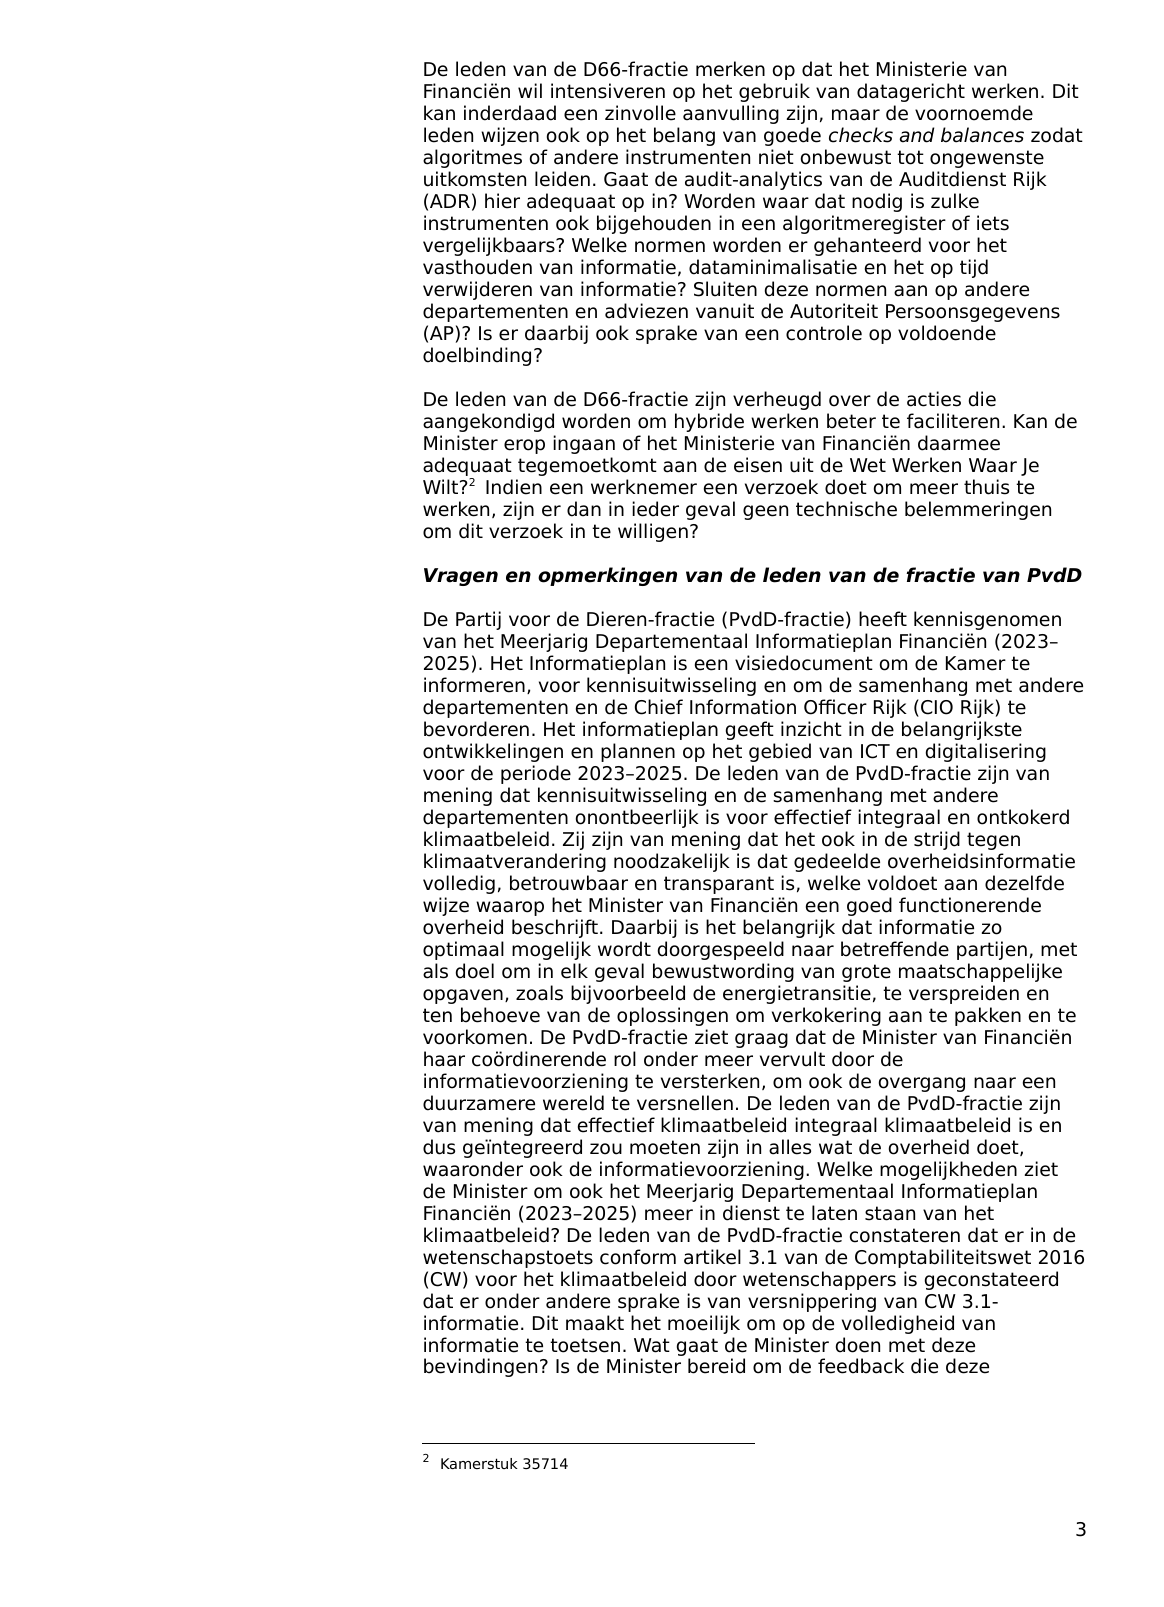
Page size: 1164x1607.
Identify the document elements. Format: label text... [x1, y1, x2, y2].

text De leden van de D66-fractie merken op dat het Ministerie van Financiën wil intensiveren op het gebruik van datagericht werken. Dit kan inderdaad een zinvolle aanvulling zijn, maar de voornoemde leden wijzen ook op het belang van goede checks and balances zodat algoritmes of andere instrumenten niet onbewust tot ongewenste uitkomsten leiden. Gaat de audit-analytics van de Auditdienst Rijk (ADR) hier adequaat op in? Worden waar dat nodig is zulke instrumenten ook bijgehouden in een algoritmeregister of iets vergelijkbaars? Welke normen worden er gehanteerd voor het vasthouden van informatie, dataminimalisatie en het op tijd verwijderen van informatie? Sluiten deze normen aan op andere departementen en adviezen vanuit de Autoriteit Persoonsgegevens (AP)? Is er daarbij ook sprake van een controle op voldoende doelbinding? [422, 59, 1087, 367]
text De Partij voor de Dieren-fractie (PvdD-fractie) heeft kennisgenomen van het Meerjarig Departementaal Informatieplan Financiën (2023–2025). Het Informatieplan is een visiedocument om de Kamer te informeren, voor kennisuitwisseling en om de samenhang met andere departementen en de Chief Information Officer Rijk (CIO Rijk) te bevorderen. Het informatieplan geeft inzicht in de belangrijkste ontwikkelingen en plannen op het gebied van ICT en digitalisering voor de periode 2023–2025. De leden van de PvdD-fractie zijn van mening dat kennisuitwisseling en de samenhang met andere departementen onontbeerlijk is voor effectief integraal en ontkokerd klimaatbeleid. Zij zijn van mening dat het ook in de strijd tegen klimaatverandering noodzakelijk is dat gedeelde overheidsinformatie volledig, betrouwbaar en transparant is, welke voldoet aan dezelfde wijze waarop het Minister van Financiën een goed functionerende overheid beschrijft. Daarbij is het belangrijk dat informatie zo optimaal mogelijk wordt doorgespeeld naar betreffende partijen, met als doel om in elk geval bewustwording van grote maatschappelijke opgaven, zoals bijvoorbeeld de energietransitie, te verspreiden en ten behoeve van de oplossingen om verkokering aan te pakken en te voorkomen. De PvdD-fractie ziet graag dat de Minister van Financiën haar coördinerende rol onder meer vervult door de informatievoorziening te versterken, om ook de overgang naar een duurzamere wereld te versnellen. De leden van de PvdD-fractie zijn van mening dat effectief klimaatbeleid integraal klimaatbeleid is en dus geïntegreerd zou moeten zijn in alles wat de overheid doet, waaronder ook de informatievoorziening. Welke mogelijkheden ziet de Minister om ook het Meerjarig Departementaal Informatieplan Financiën (2023–2025) meer in dienst te laten staan van het klimaatbeleid? De leden van de PvdD-fractie constateren dat er in de wetenschapstoets conform artikel 3.1 van de Comptabiliteitswet 2016 (CW) voor het klimaatbeleid door wetenschappers is geconstateerd dat er onder andere sprake is van versnippering van CW 3.1-informatie. Dit maakt het moeilijk om op de volledigheid van informatie te toetsen. Wat gaat de Minister doen met deze bevindingen? Is de Minister bereid om de feedback die deze [422, 609, 1087, 1378]
subtitle Vragen en opmerkingen van de leden van de fractie van PvdD [422, 565, 1087, 587]
text De leden van de D66-fractie zijn verheugd over de acties die aangekondigd worden om hybride werken beter te faciliteren. Kan de Minister erop ingaan of het Ministerie van Financiën daarmee adequaat tegemoetkomt aan de eisen uit de Wet Werken Waar Je Wilt? Indien een werknemer een verzoek doet om meer thuis te werken, zijn er dan in ieder geval geen technische belemmeringen om dit verzoek in te willigen? [422, 389, 1087, 543]
text Kamerstuk 35714 [422, 1452, 1087, 1474]
